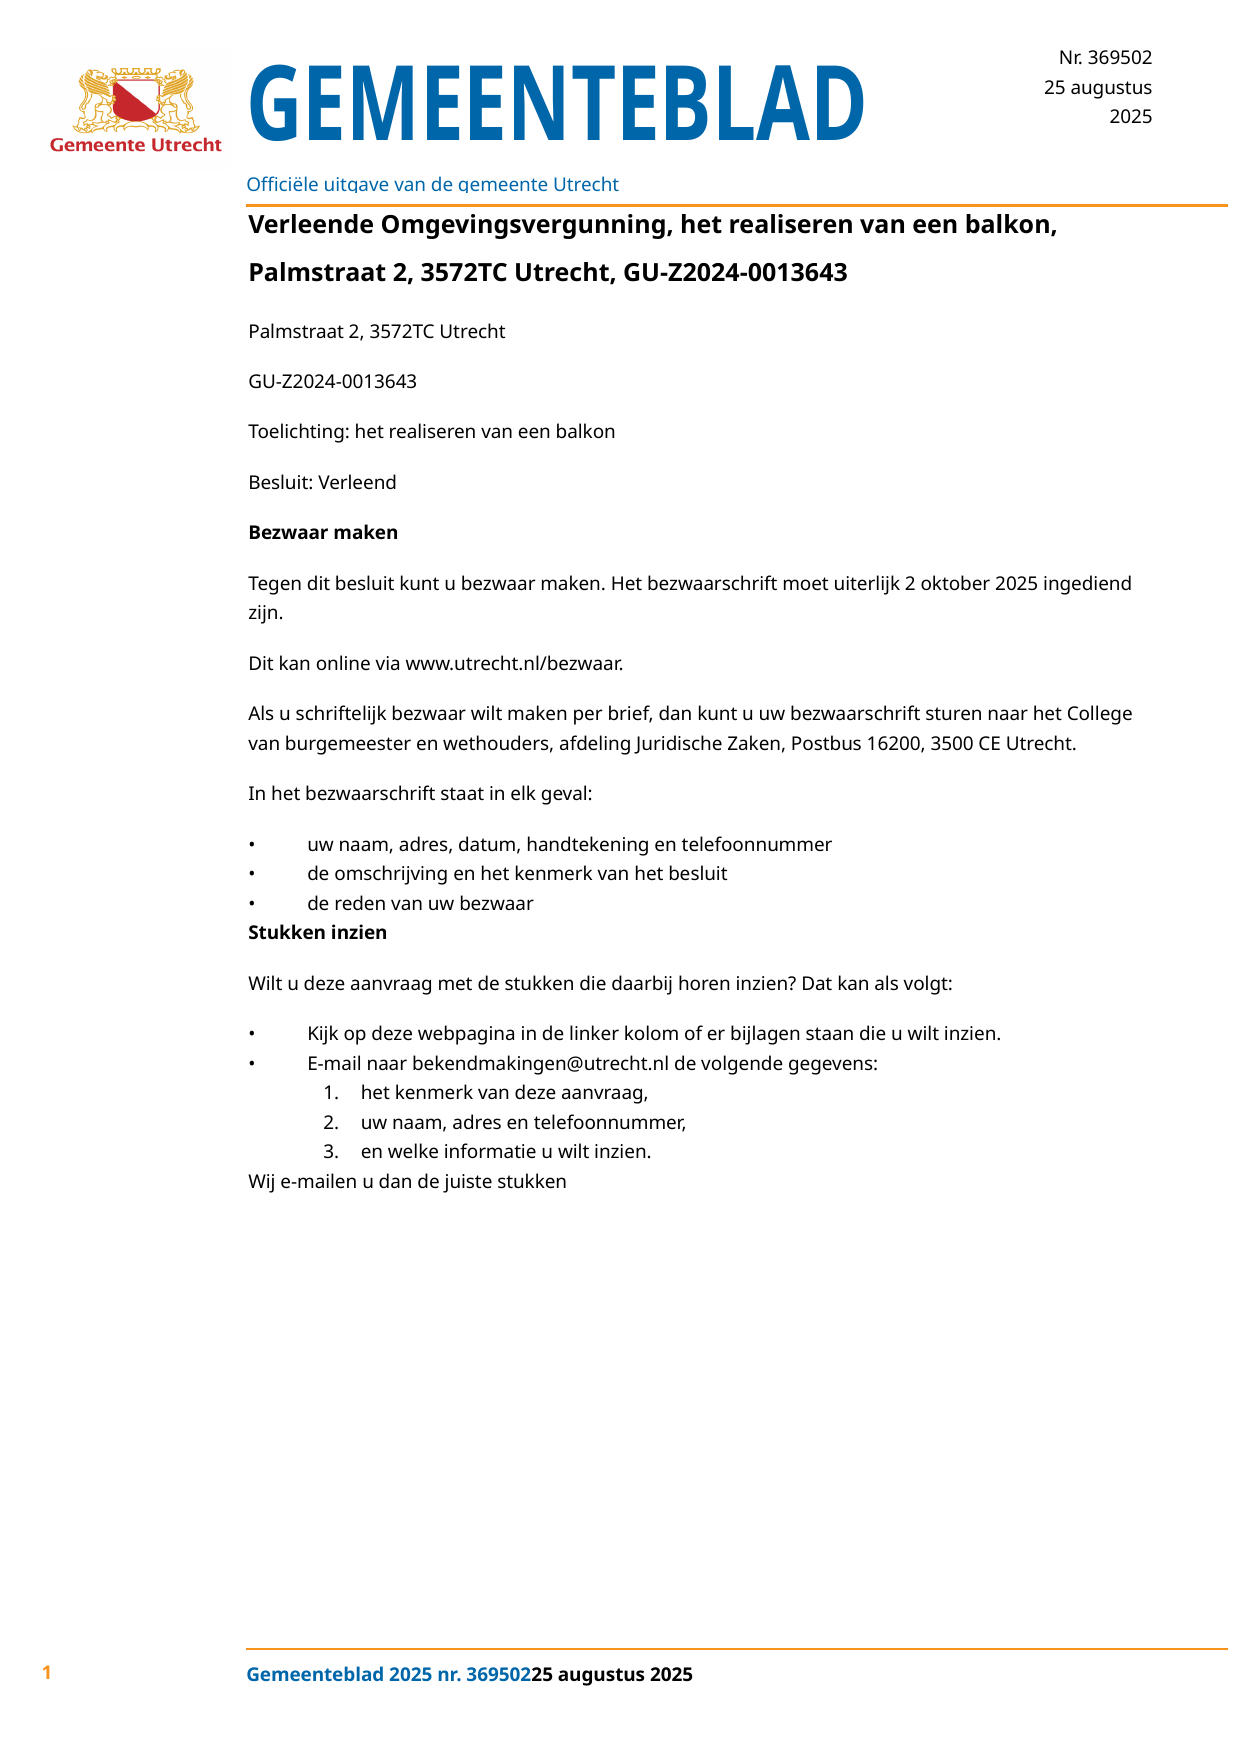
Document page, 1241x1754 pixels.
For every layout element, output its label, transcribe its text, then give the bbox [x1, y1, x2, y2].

list E-mail naar bekendmakingen@utrecht.nl de volgende gegevens: [248, 1050, 1152, 1076]
text Wilt u deze aanvraag met de stukken die daarbij horen inzien? Dat kan als volgt: [248, 970, 1152, 996]
text Verleende Omgevingsvergunning, het realiseren van een balkon, Palmstraat 2, 3572TC Utrecht, GU-Z2024-0013643 [248, 207, 1152, 288]
list de omschrijving en het kenmerk van het besluit [248, 860, 1152, 886]
text In het bezwaarschrift staat in elk geval: [248, 780, 1152, 806]
text GU-Z2024-0013643 [248, 368, 1152, 394]
list uw naam, adres en telefoonnummer, [323, 1109, 1152, 1135]
picture [41, 47, 231, 172]
text Tegen dit besluit kunt u bezwaar maken. Het bezwaarschrift moet uiterlijk 2 oktober 2025 ingediend zijn. [248, 570, 1152, 625]
text Toelichting: het realiseren van een balkon [248, 419, 1152, 444]
list Kijk op deze webpagina in de linker kolom of er bijlagen staan die u wilt inzien. [248, 1020, 1152, 1046]
text Wij e-mailen u dan de juiste stukken [248, 1168, 1152, 1194]
list de reden van uw bezwaar [248, 890, 1152, 916]
text Als u schriftelijk bezwaar wilt maken per brief, dan kunt u uw bezwaarschrift sturen naar het College van burgemeester en wethouders, afdeling Juridische Zaken, Postbus 16200, 3500 CE Utrecht. [248, 700, 1152, 756]
text Dit kan online via www.utrecht.nl/bezwaar. [248, 650, 1152, 676]
text Palmstraat 2, 3572TC Utrecht [248, 318, 1152, 344]
text Bezwaar maken [248, 519, 1152, 545]
text Stukken inzien [248, 919, 1152, 945]
text Besluit: Verleend [248, 469, 1152, 495]
list en welke informatie u wilt inzien. [323, 1139, 1152, 1164]
list het kenmerk van deze aanvraag, [323, 1079, 1152, 1105]
list uw naam, adres, datum, handtekening en telefoonnummer [248, 831, 1152, 857]
